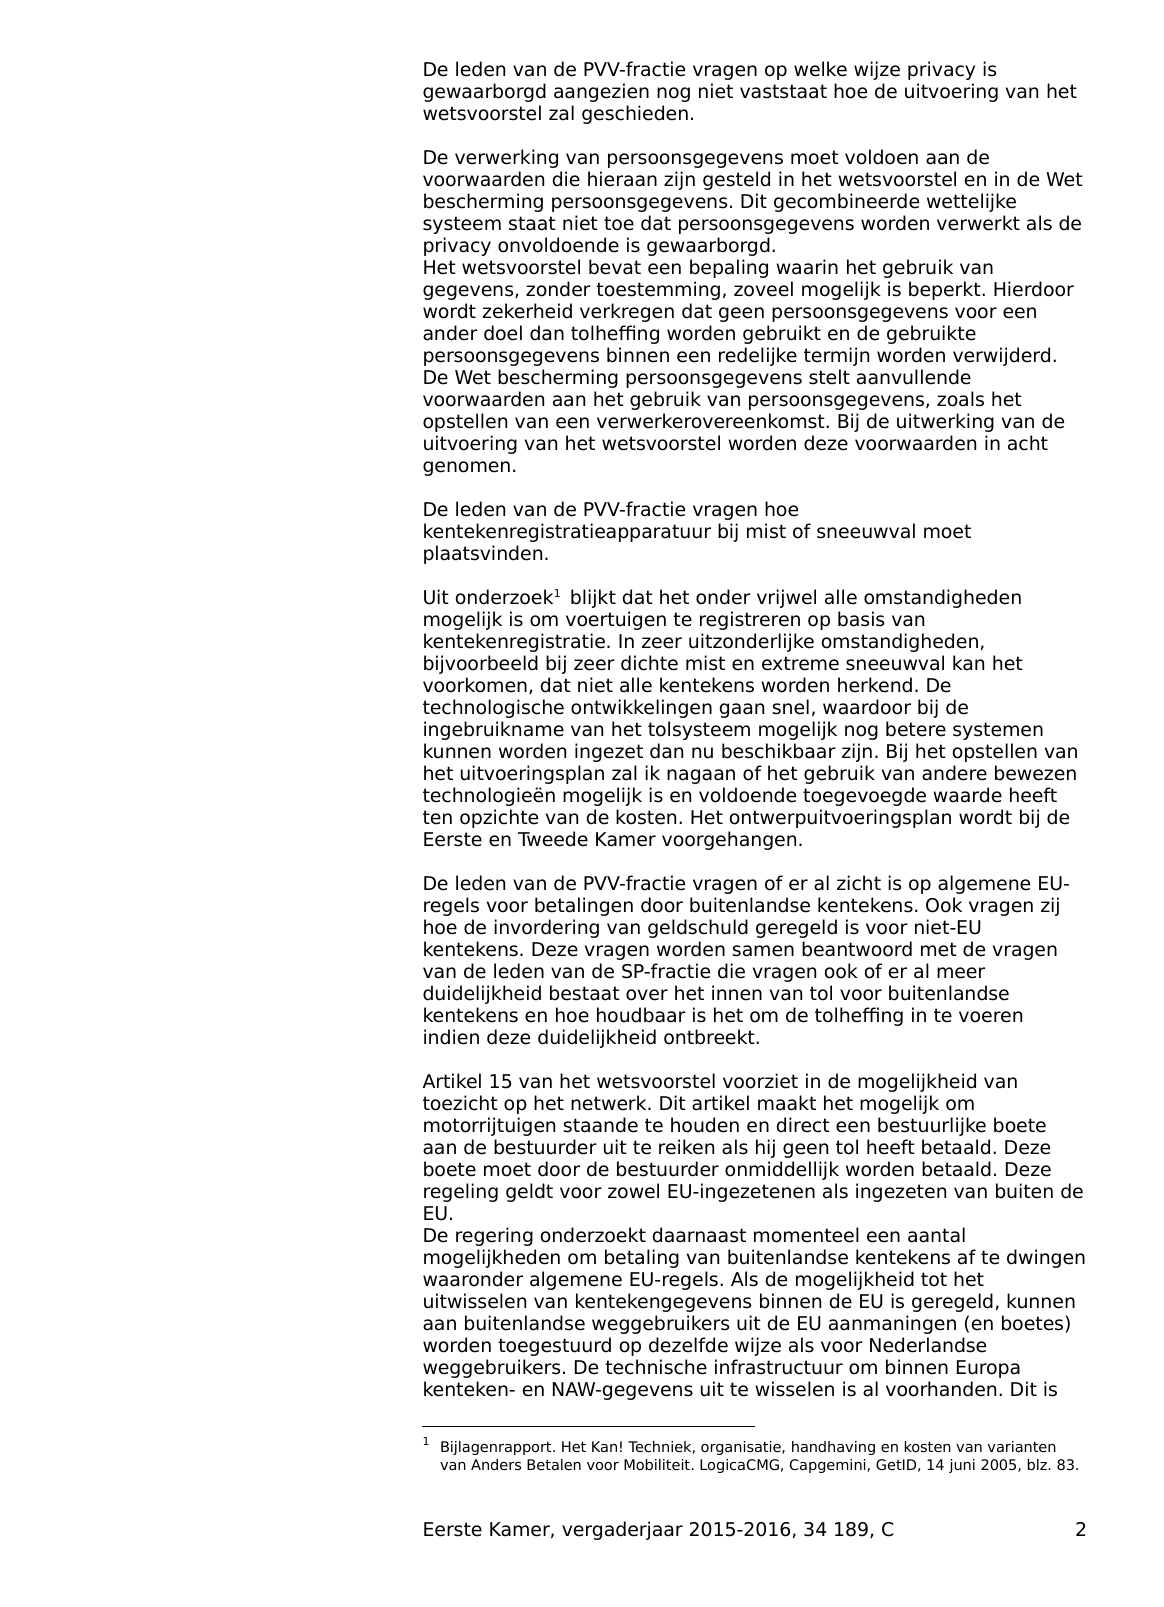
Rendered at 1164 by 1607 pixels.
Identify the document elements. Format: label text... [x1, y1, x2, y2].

text De verwerking van persoonsgegevens moet voldoen aan de voorwaarden die hieraan zijn gesteld in het wetsvoorstel en in de Wet bescherming persoonsgegevens. Dit gecombineerde wettelijke systeem staat niet toe dat persoonsgegevens worden verwerkt als de privacy onvoldoende is gewaarborgd. [422, 147, 1087, 257]
text Bijlagenrapport. Het Kan! Techniek, organisatie, handhaving en kosten van varianten van Anders Betalen voor Mobiliteit. LogicaCMG, Capgemini, GetID, 14 juni 2005, blz. 83. [422, 1435, 1087, 1474]
text Artikel 15 van het wetsvoorstel voorziet in de mogelijkheid van toezicht op het netwerk. Dit artikel maakt het mogelijk om motorrijtuigen staande te houden en direct een bestuurlijke boete aan de bestuurder uit te reiken als hij geen tol heeft betaald. Deze boete moet door de bestuurder onmiddellijk worden betaald. Deze regeling geldt voor zowel EU-ingezetenen als ingezeten van buiten de EU. [422, 1071, 1087, 1225]
text De leden van de PVV-fractie vragen of er al zicht is op algemene EU-regels voor betalingen door buitenlandse kentekens. Ook vragen zij hoe de invordering van geldschuld geregeld is voor niet-EU kentekens. Deze vragen worden samen beantwoord met de vragen van de leden van de SP-fractie die vragen ook of er al meer duidelijkheid bestaat over het innen van tol voor buitenlandse kentekens en hoe houdbaar is het om de tolheffing in te voeren indien deze duidelijkheid ontbreekt. [422, 873, 1087, 1049]
text De leden van de PVV-fractie vragen hoe kentekenregistratieapparatuur bij mist of sneeuwval moet plaatsvinden. [422, 499, 1087, 565]
text De leden van de PVV-fractie vragen op welke wijze privacy is gewaarborgd aangezien nog niet vaststaat hoe de uitvoering van het wetsvoorstel zal geschieden. [422, 59, 1087, 125]
text Het wetsvoorstel bevat een bepaling waarin het gebruik van gegevens, zonder toestemming, zoveel mogelijk is beperkt. Hierdoor wordt zekerheid verkregen dat geen persoonsgegevens voor een ander doel dan tolheffing worden gebruikt en de gebruikte persoonsgegevens binnen een redelijke termijn worden verwijderd. [422, 257, 1087, 367]
text De regering onderzoekt daarnaast momenteel een aantal mogelijkheden om betaling van buitenlandse kentekens af te dwingen waaronder algemene EU-regels. Als de mogelijkheid tot het uitwisselen van kentekengegevens binnen de EU is geregeld, kunnen aan buitenlandse weggebruikers uit de EU aanmaningen (en boetes) worden toegestuurd op dezelfde wijze als voor Nederlandse weggebruikers. De technische infrastructuur om binnen Europa kenteken- en NAW-gegevens uit te wisselen is al voorhanden. Dit is [422, 1225, 1087, 1401]
text Uit onderzoek blijkt dat het onder vrijwel alle omstandigheden mogelijk is om voertuigen te registreren op basis van kentekenregistratie. In zeer uitzonderlijke omstandigheden, bijvoorbeeld bij zeer dichte mist en extreme sneeuwval kan het voorkomen, dat niet alle kentekens worden herkend. De technologische ontwikkelingen gaan snel, waardoor bij de ingebruikname van het tolsysteem mogelijk nog betere systemen kunnen worden ingezet dan nu beschikbaar zijn. Bij het opstellen van het uitvoeringsplan zal ik nagaan of het gebruik van andere bewezen technologieën mogelijk is en voldoende toegevoegde waarde heeft ten opzichte van de kosten. Het ontwerpuitvoeringsplan wordt bij de Eerste en Tweede Kamer voorgehangen. [422, 587, 1087, 851]
text De Wet bescherming persoonsgegevens stelt aanvullende voorwaarden aan het gebruik van persoonsgegevens, zoals het opstellen van een verwerkerovereenkomst. Bij de uitwerking van de uitvoering van het wetsvoorstel worden deze voorwaarden in acht genomen. [422, 367, 1087, 477]
